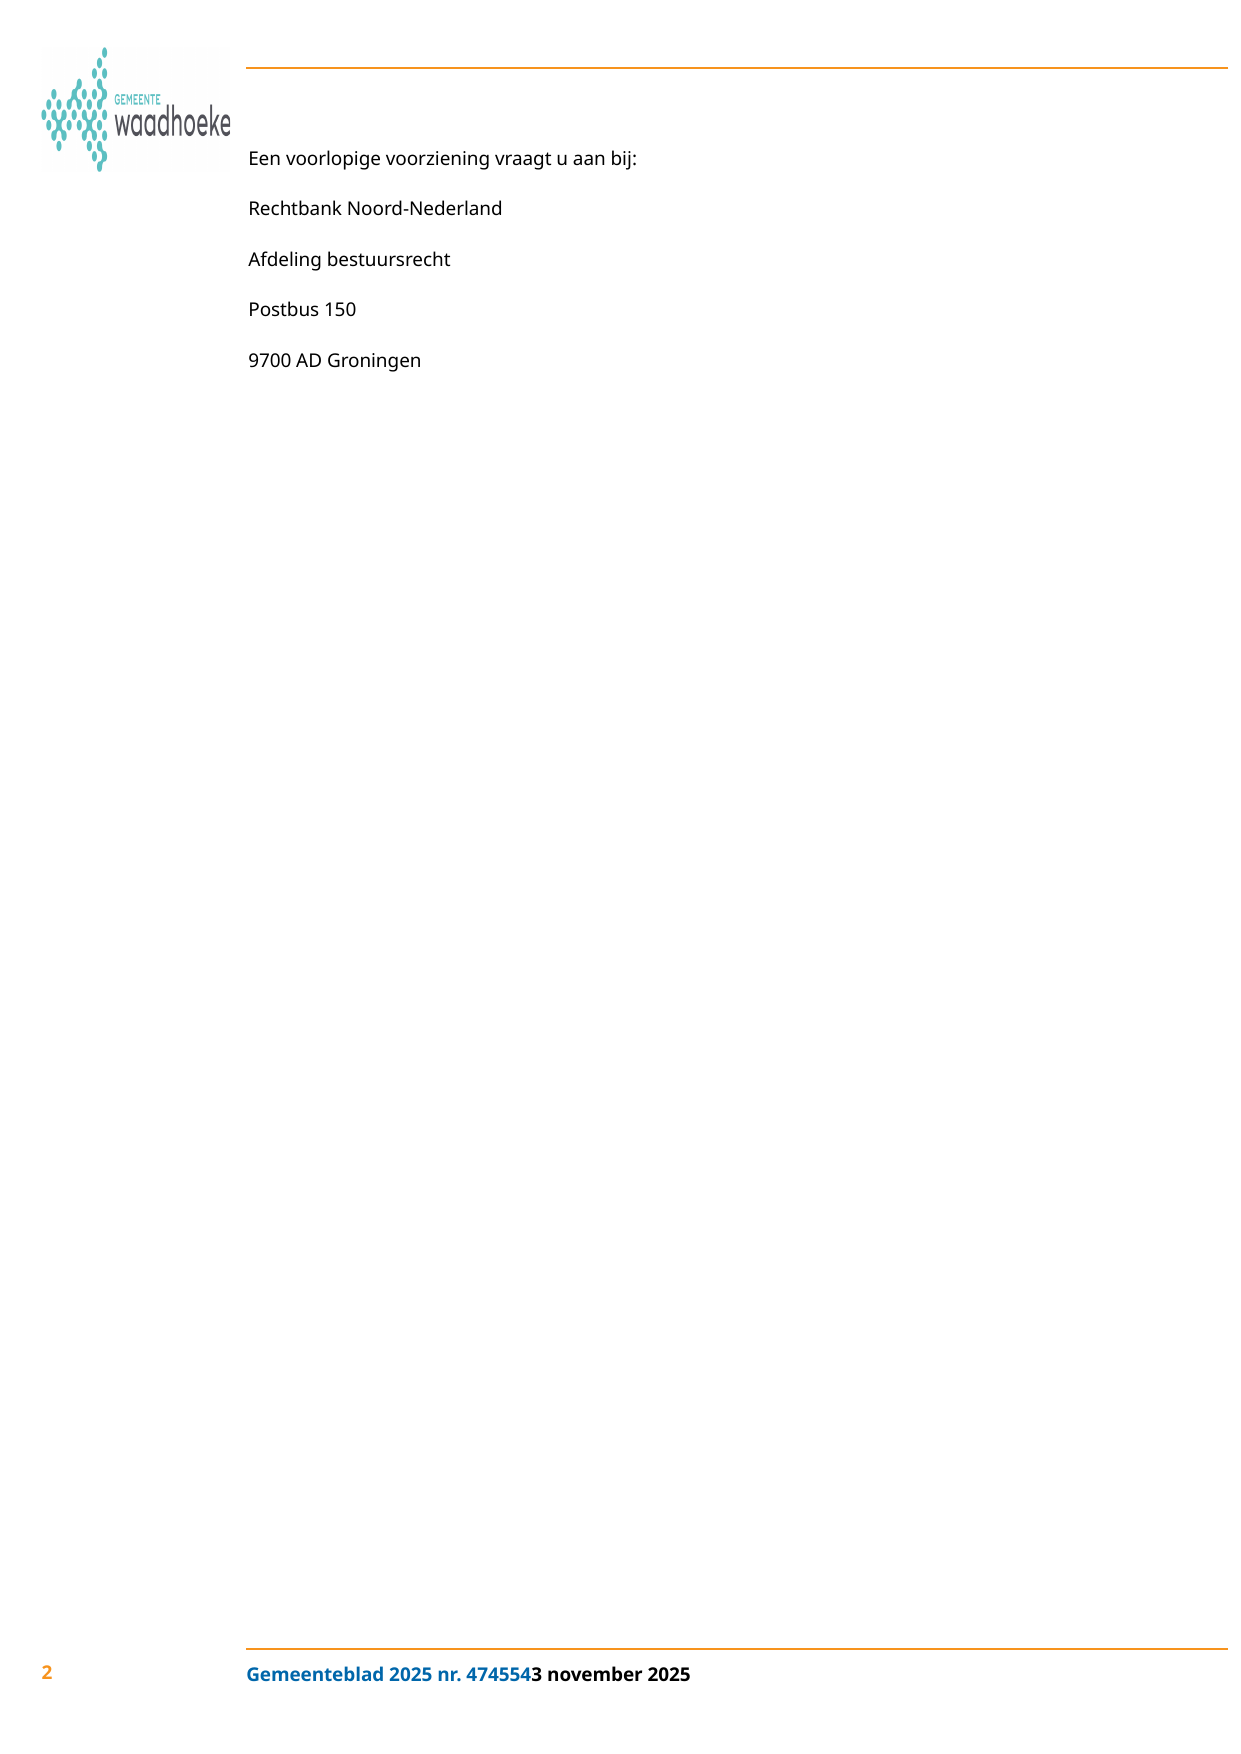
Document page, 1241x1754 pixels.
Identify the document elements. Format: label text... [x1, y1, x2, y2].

picture [41, 47, 231, 172]
text Rechtbank Noord-Nederland [248, 196, 1152, 221]
text 9700 AD Groningen [248, 347, 1152, 373]
text Afdeling bestuursrecht [248, 246, 1152, 272]
text Postbus 150 [248, 296, 1152, 322]
text Een voorlopige voorziening vraagt u aan bij: [248, 145, 1152, 171]
